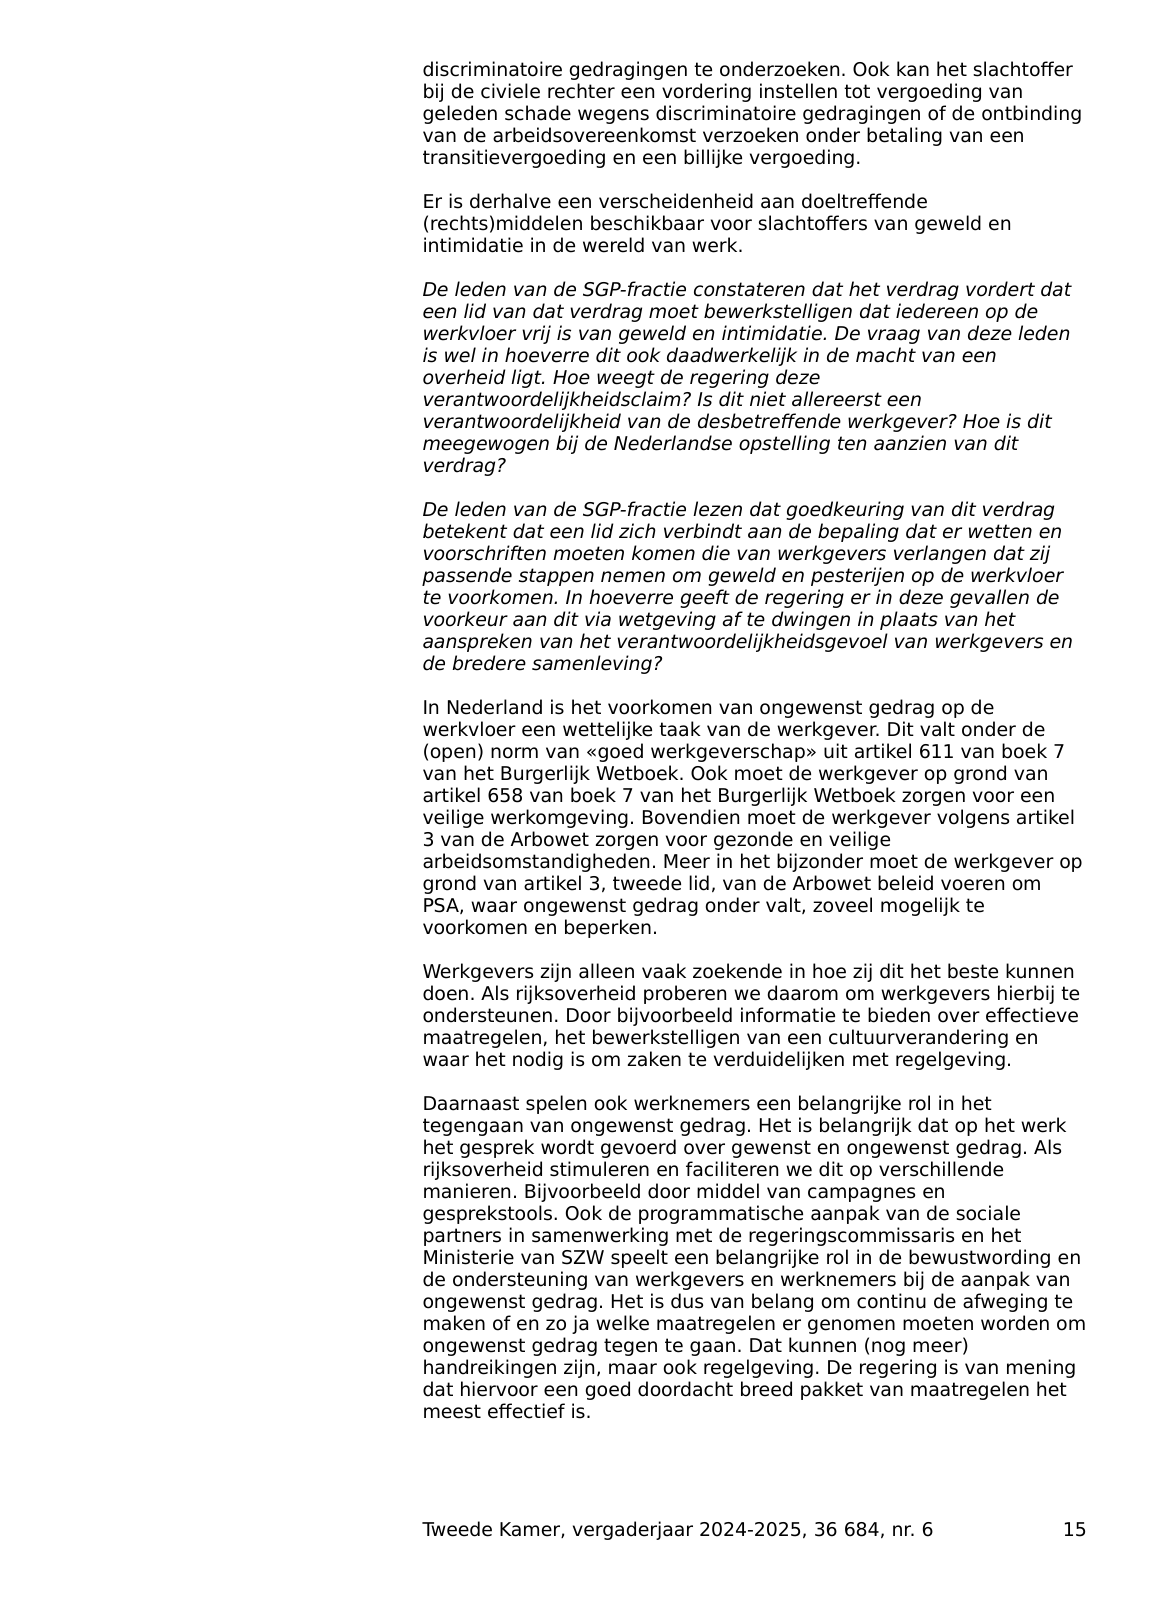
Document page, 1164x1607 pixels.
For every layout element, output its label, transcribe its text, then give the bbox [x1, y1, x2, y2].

text Daarnaast spelen ook werknemers een belangrijke rol in het tegengaan van ongewenst gedrag. Het is belangrijk dat op het werk het gesprek wordt gevoerd over gewenst en ongewenst gedrag. Als rijksoverheid stimuleren en faciliteren we dit op verschillende manieren. Bijvoorbeeld door middel van campagnes en gesprekstools. Ook de programmatische aanpak van de sociale partners in samenwerking met de regeringscommissaris en het Ministerie van SZW speelt een belangrijke rol in de bewustwording en de ondersteuning van werkgevers en werknemers bij de aanpak van ongewenst gedrag. Het is dus van belang om continu de afweging te maken of en zo ja welke maatregelen er genomen moeten worden om ongewenst gedrag tegen te gaan. Dat kunnen (nog meer) handreikingen zijn, maar ook regelgeving. De regering is van mening dat hiervoor een goed doordacht breed pakket van maatregelen het meest effectief is. [422, 1093, 1087, 1423]
text In Nederland is het voorkomen van ongewenst gedrag op de werkvloer een wettelijke taak van de werkgever. Dit valt onder de (open) norm van «goed werkgeverschap» uit artikel 611 van boek 7 van het Burgerlijk Wetboek. Ook moet de werkgever op grond van artikel 658 van boek 7 van het Burgerlijk Wetboek zorgen voor een veilige werkomgeving. Bovendien moet de werkgever volgens artikel 3 van de Arbowet zorgen voor gezonde en veilige arbeidsomstandigheden. Meer in het bijzonder moet de werkgever op grond van artikel 3, tweede lid, van de Arbowet beleid voeren om PSA, waar ongewenst gedrag onder valt, zoveel mogelijk te voorkomen en beperken. [422, 697, 1087, 939]
text discriminatoire gedragingen te onderzoeken. Ook kan het slachtoffer bij de civiele rechter een vordering instellen tot vergoeding van geleden schade wegens discriminatoire gedragingen of de ontbinding van de arbeidsovereenkomst verzoeken onder betaling van een transitievergoeding en een billijke vergoeding. [422, 59, 1087, 169]
text De leden van de SGP-fractie lezen dat goedkeuring van dit verdrag betekent dat een lid zich verbindt aan de bepaling dat er wetten en voorschriften moeten komen die van werkgevers verlangen dat zij passende stappen nemen om geweld en pesterijen op de werkvloer te voorkomen. In hoeverre geeft de regering er in deze gevallen de voorkeur aan dit via wetgeving af te dwingen in plaats van het aanspreken van het verantwoordelijkheidsgevoel van werkgevers en de bredere samenleving? [422, 499, 1087, 675]
text De leden van de SGP-fractie constateren dat het verdrag vordert dat een lid van dat verdrag moet bewerkstelligen dat iedereen op de werkvloer vrij is van geweld en intimidatie. De vraag van deze leden is wel in hoeverre dit ook daadwerkelijk in de macht van een overheid ligt. Hoe weegt de regering deze verantwoordelijkheidsclaim? Is dit niet allereerst een verantwoordelijkheid van de desbetreffende werkgever? Hoe is dit meegewogen bij de Nederlandse opstelling ten aanzien van dit verdrag? [422, 279, 1087, 477]
text Werkgevers zijn alleen vaak zoekende in hoe zij dit het beste kunnen doen. Als rijksoverheid proberen we daarom om werkgevers hierbij te ondersteunen. Door bijvoorbeeld informatie te bieden over effectieve maatregelen, het bewerkstelligen van een cultuurverandering en waar het nodig is om zaken te verduidelijken met regelgeving. [422, 961, 1087, 1071]
text Er is derhalve een verscheidenheid aan doeltreffende (rechts)middelen beschikbaar voor slachtoffers van geweld en intimidatie in de wereld van werk. [422, 191, 1087, 257]
